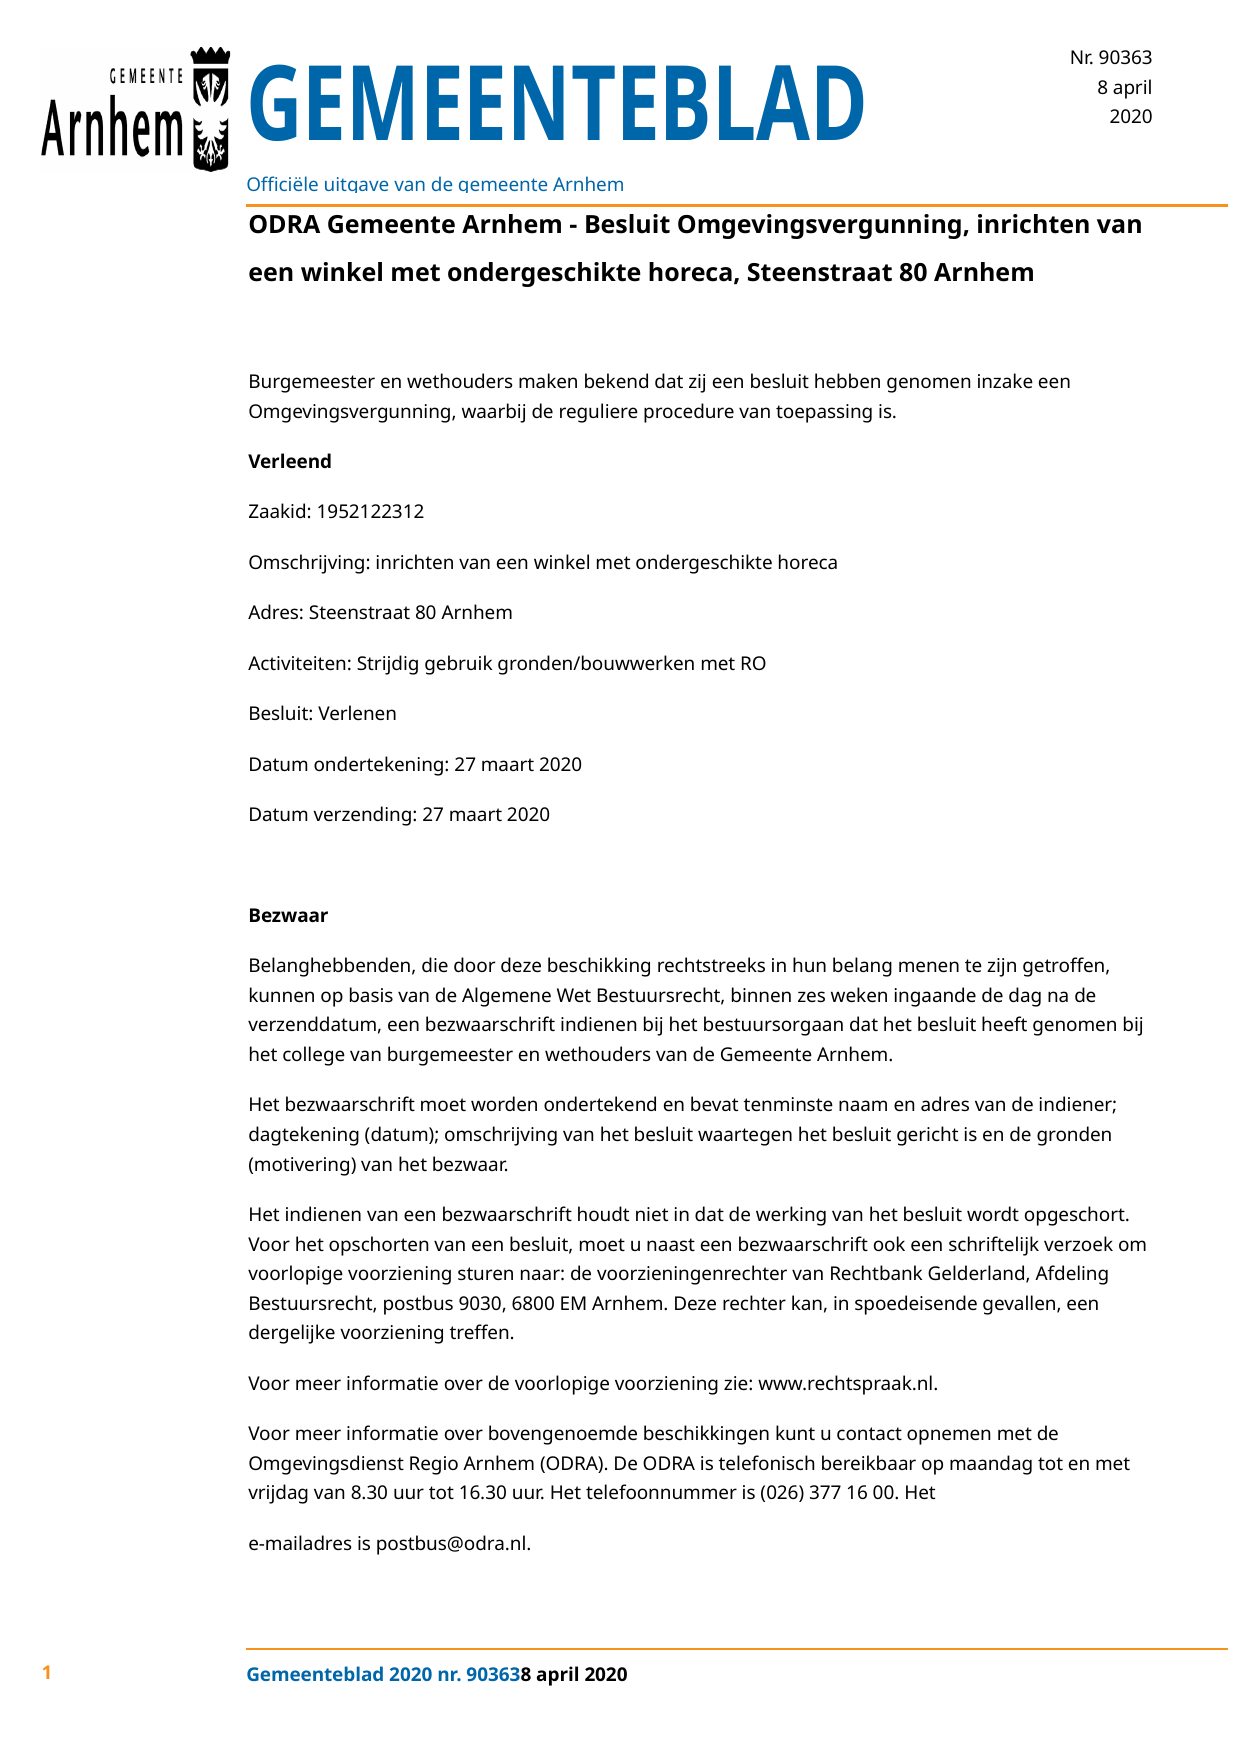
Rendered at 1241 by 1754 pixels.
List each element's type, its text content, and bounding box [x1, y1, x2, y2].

text Datum ondertekening: 27 maart 2020 [248, 751, 1152, 777]
text Voor meer informatie over bovengenoemde beschikkingen kunt u contact opnemen met de Omgevingsdienst Regio Arnhem (ODRA). De ODRA is telefonisch bereikbaar op maandag tot en met vrijdag van 8.30 uur tot 16.30 uur. Het telefoonnummer is (026) 377 16 00. Het [248, 1420, 1152, 1505]
text Zaakid: 1952122312 [248, 499, 1152, 524]
text Besluit: Verlenen [248, 700, 1152, 726]
text Het bezwaarschrift moet worden ondertekend en bevat tenminste naam en adres van de indiener; dagtekening (datum); omschrijving van het besluit waartegen het besluit gericht is en de gronden (motivering) van het bezwaar. [248, 1092, 1152, 1177]
text Adres: Steenstraat 80 Arnhem [248, 599, 1152, 625]
picture [41, 47, 231, 172]
text Datum verzending: 27 maart 2020 [248, 801, 1152, 827]
text Verleend [248, 448, 1152, 474]
text e-mailadres is postbus@odra.nl. [248, 1530, 1152, 1556]
text Burgemeester en wethouders maken bekend dat zij een besluit hebben genomen inzake een Omgevingsvergunning, waarbij de reguliere procedure van toepassing is. [248, 368, 1152, 424]
text Bezwaar [248, 902, 1152, 928]
text Omschrijving: inrichten van een winkel met ondergeschikte horeca [248, 549, 1152, 575]
text Voor meer informatie over de voorlopige voorziening zie: www.rechtspraak.nl. [248, 1370, 1152, 1396]
text Activiteiten: Strijdig gebruik gronden/bouwwerken met RO [248, 650, 1152, 676]
text Het indienen van een bezwaarschrift houdt niet in dat de werking van het besluit wordt opgeschort. Voor het opschorten van een besluit, moet u naast een bezwaarschrift ook een schriftelijk verzoek om voorlopige voorziening sturen naar: de voorzieningenrechter van Rechtbank Gelderland, Afdeling Bestuursrecht, postbus 9030, 6800 EM Arnhem. Deze rechter kan, in spoedeisende gevallen, een dergelijke voorziening treffen. [248, 1201, 1152, 1345]
text ODRA Gemeente Arnhem - Besluit Omgevingsvergunning, inrichten van een winkel met ondergeschikte horeca, Steenstraat 80 Arnhem [248, 207, 1152, 288]
text Belanghebbenden, die door deze beschikking rechtstreeks in hun belang menen te zijn getroffen, kunnen op basis van de Algemene Wet Bestuursrecht, binnen zes weken ingaande de dag na de verzenddatum, een bezwaarschrift indienen bij het bestuursorgaan dat het besluit heeft genomen bij het college van burgemeester en wethouders van de Gemeente Arnhem. [248, 952, 1152, 1067]
